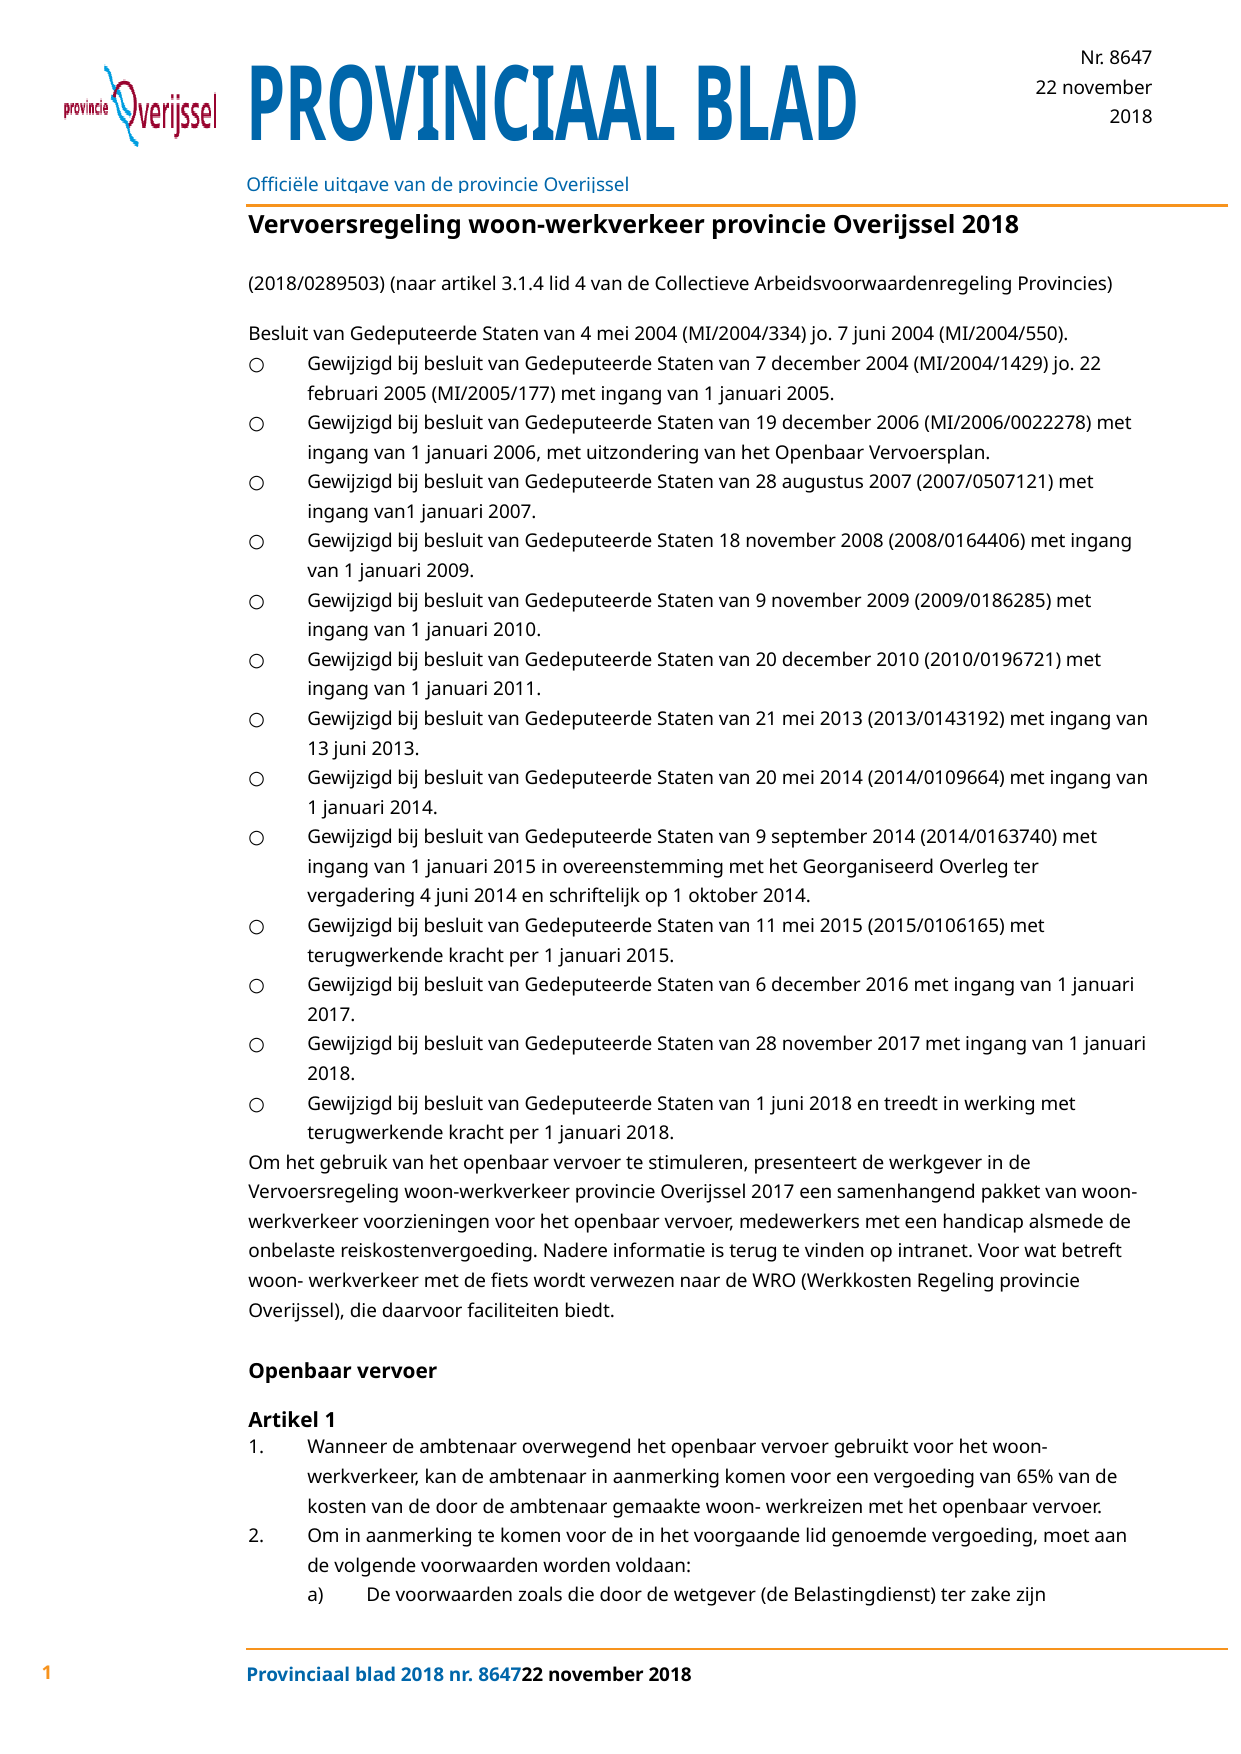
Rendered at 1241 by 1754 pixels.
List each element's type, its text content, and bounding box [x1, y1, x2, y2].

list Gewijzigd bij besluit van Gedeputeerde Staten van 7 december 2004 (MI/2004/1429) jo. 22 februari 2005 (MI/2005/177) met ingang van 1 januari 2005. [248, 350, 1152, 406]
list Gewijzigd bij besluit van Gedeputeerde Staten van 21 mei 2013 (2013/0143192) met ingang van 13 juni 2013. [248, 705, 1152, 761]
text Openbaar vervoer [248, 1356, 1152, 1384]
list Gewijzigd bij besluit van Gedeputeerde Staten 18 november 2008 (2008/0164406) met ingang van 1 januari 2009. [248, 528, 1152, 583]
list Gewijzigd bij besluit van Gedeputeerde Staten van 28 november 2017 met ingang van 1 januari 2018. [248, 1031, 1152, 1086]
text (2018/0289503) (naar artikel 3.1.4 lid 4 van de Collectieve Arbeidsvoorwaardenregeling Provincies) [248, 270, 1152, 296]
list Wanneer de ambtenaar overwegend het openbaar vervoer gebruikt voor het woon- werkverkeer, kan de ambtenaar in aanmerking komen voor een vergoeding van 65% van de kosten van de door de ambtenaar gemaakte woon- werkreizen met het openbaar vervoer. [248, 1434, 1152, 1519]
list Gewijzigd bij besluit van Gedeputeerde Staten van 6 december 2016 met ingang van 1 januari 2017. [248, 971, 1152, 1027]
text Artikel 1 [248, 1405, 1152, 1434]
picture [41, 47, 231, 172]
list Gewijzigd bij besluit van Gedeputeerde Staten van 9 november 2009 (2009/0186285) met ingang van 1 januari 2010. [248, 587, 1152, 642]
text Om het gebruik van het openbaar vervoer te stimuleren, presenteert de werkgever in de Vervoersregeling woon-werkverkeer provincie Overijssel 2017 een samenhangend pakket van woon-werkverkeer voorzieningen voor het openbaar vervoer, medewerkers met een handicap alsmede de onbelaste reiskostenvergoeding. Nadere informatie is terug te vinden op intranet. Voor wat betreft woon- werkverkeer met de fiets wordt verwezen naar de WRO (Werkkosten Regeling provincie Overijssel), die daarvoor faciliteiten biedt. [248, 1149, 1152, 1323]
list Gewijzigd bij besluit van Gedeputeerde Staten van 20 mei 2014 (2014/0109664) met ingang van 1 januari 2014. [248, 764, 1152, 820]
text Besluit van Gedeputeerde Staten van 4 mei 2004 (MI/2004/334) jo. 7 juni 2004 (MI/2004/550). [248, 321, 1152, 346]
list Gewijzigd bij besluit van Gedeputeerde Staten van 1 juni 2018 en treedt in werking met terugwerkende kracht per 1 januari 2018. [248, 1090, 1152, 1145]
list Gewijzigd bij besluit van Gedeputeerde Staten van 9 september 2014 (2014/0163740) met ingang van 1 januari 2015 in overeenstemming met het Georganiseerd Overleg ter vergadering 4 juni 2014 en schriftelijk op 1 oktober 2014. [248, 823, 1152, 908]
text Vervoersregeling woon-werkverkeer provincie Overijssel 2018 [248, 207, 1152, 241]
list Gewijzigd bij besluit van Gedeputeerde Staten van 11 mei 2015 (2015/0106165) met terugwerkende kracht per 1 januari 2015. [248, 912, 1152, 968]
list De voorwaarden zoals die door de wetgever (de Belastingdienst) ter zake zijn [307, 1582, 1152, 1607]
list Gewijzigd bij besluit van Gedeputeerde Staten van 28 augustus 2007 (2007/0507121) met ingang van1 januari 2007. [248, 468, 1152, 524]
list Gewijzigd bij besluit van Gedeputeerde Staten van 20 december 2010 (2010/0196721) met ingang van 1 januari 2011. [248, 646, 1152, 701]
list Gewijzigd bij besluit van Gedeputeerde Staten van 19 december 2006 (MI/2006/0022278) met ingang van 1 januari 2006, met uitzondering van het Openbaar Vervoersplan. [248, 409, 1152, 465]
list Om in aanmerking te komen voor de in het voorgaande lid genoemde vergoeding, moet aan de volgende voorwaarden worden voldaan: [248, 1522, 1152, 1578]
